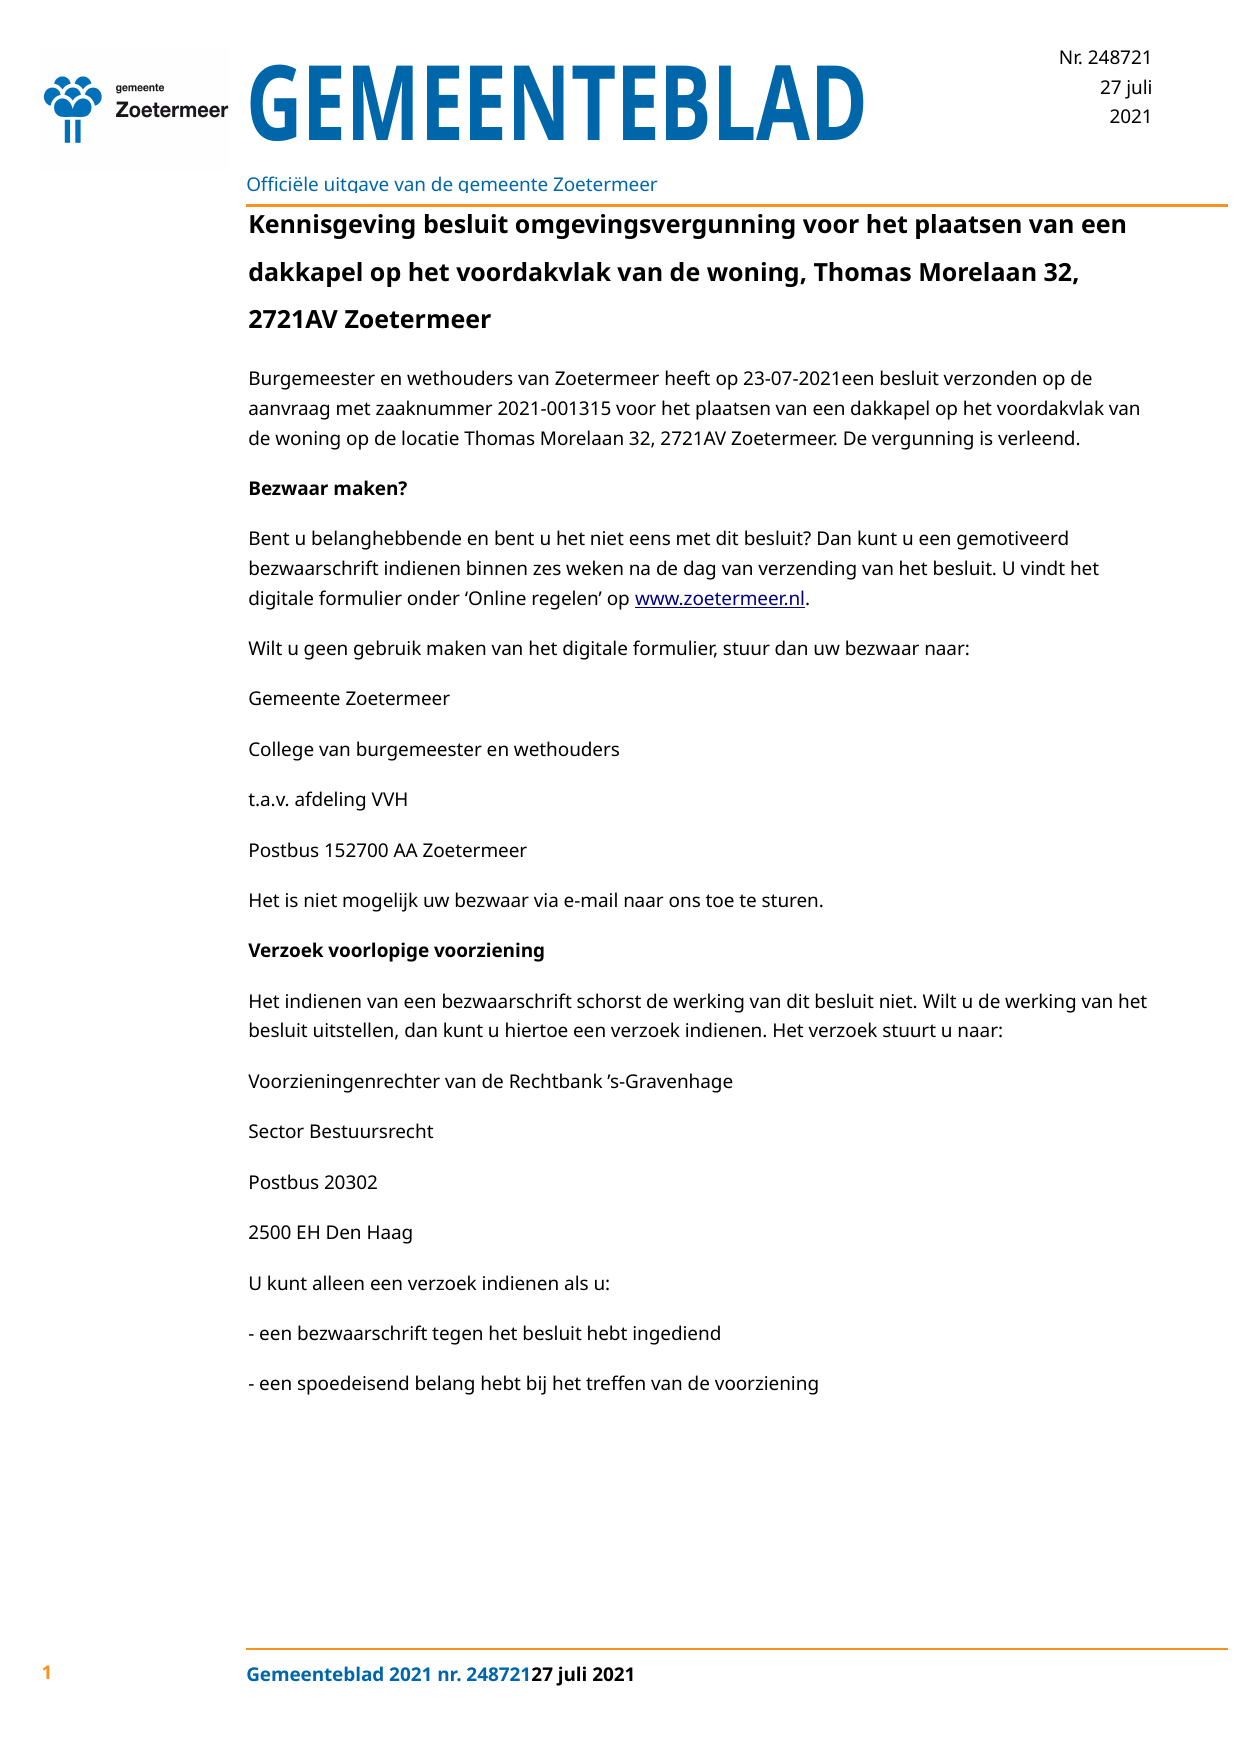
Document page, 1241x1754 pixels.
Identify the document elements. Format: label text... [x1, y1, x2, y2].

text Wilt u geen gebruik maken van het digitale formulier, stuur dan uw bezwaar naar: [248, 635, 1152, 661]
text Voorzieningenrechter van de Rechtbank ’s-Gravenhage [248, 1068, 1152, 1094]
text t.a.v. afdeling VVH [248, 786, 1152, 812]
text College van burgemeester en wethouders [248, 736, 1152, 762]
text Het indienen van een bezwaarschrift schorst de werking van dit besluit niet. Wilt u de werking van het besluit uitstellen, dan kunt u hiertoe een verzoek indienen. Het verzoek stuurt u naar: [248, 988, 1152, 1043]
text Burgemeester en wethouders van Zoetermeer heeft op 23-07-2021een besluit verzonden op de aanvraag met zaaknummer 2021-001315 voor het plaatsen van een dakkapel op het voordakvlak van de woning op de locatie Thomas Morelaan 32, 2721AV Zoetermeer. De vergunning is verleend. [248, 366, 1152, 450]
text 2500 EH Den Haag [248, 1219, 1152, 1245]
text Postbus 152700 AA Zoetermeer [248, 837, 1152, 862]
text Kennisgeving besluit omgevingsvergunning voor het plaatsen van een dakkapel op het voordakvlak van de woning, Thomas Morelaan 32, 2721AV Zoetermeer [248, 207, 1152, 336]
text Bezwaar maken? [248, 475, 1152, 501]
text Postbus 20302 [248, 1169, 1152, 1194]
text Bent u belanghebbende en bent u het niet eens met dit besluit? Dan kunt u een gemotiveerd bezwaarschrift indienen binnen zes weken na de dag van verzending van het besluit. U vindt het digitale formulier onder ‘Online regelen’ op www.zoetermeer.nl. [248, 526, 1152, 610]
text Gemeente Zoetermeer [248, 686, 1152, 711]
text - een bezwaarschrift tegen het besluit hebt ingediend [248, 1320, 1152, 1346]
picture [41, 47, 231, 172]
text U kunt alleen een verzoek indienen als u: [248, 1270, 1152, 1295]
text - een spoedeisend belang hebt bij het treffen van de voorziening [248, 1371, 1152, 1396]
text Verzoek voorlopige voorziening [248, 938, 1152, 963]
text Sector Bestuursrecht [248, 1118, 1152, 1144]
text Het is niet mogelijk uw bezwaar via e-mail naar ons toe te sturen. [248, 887, 1152, 913]
